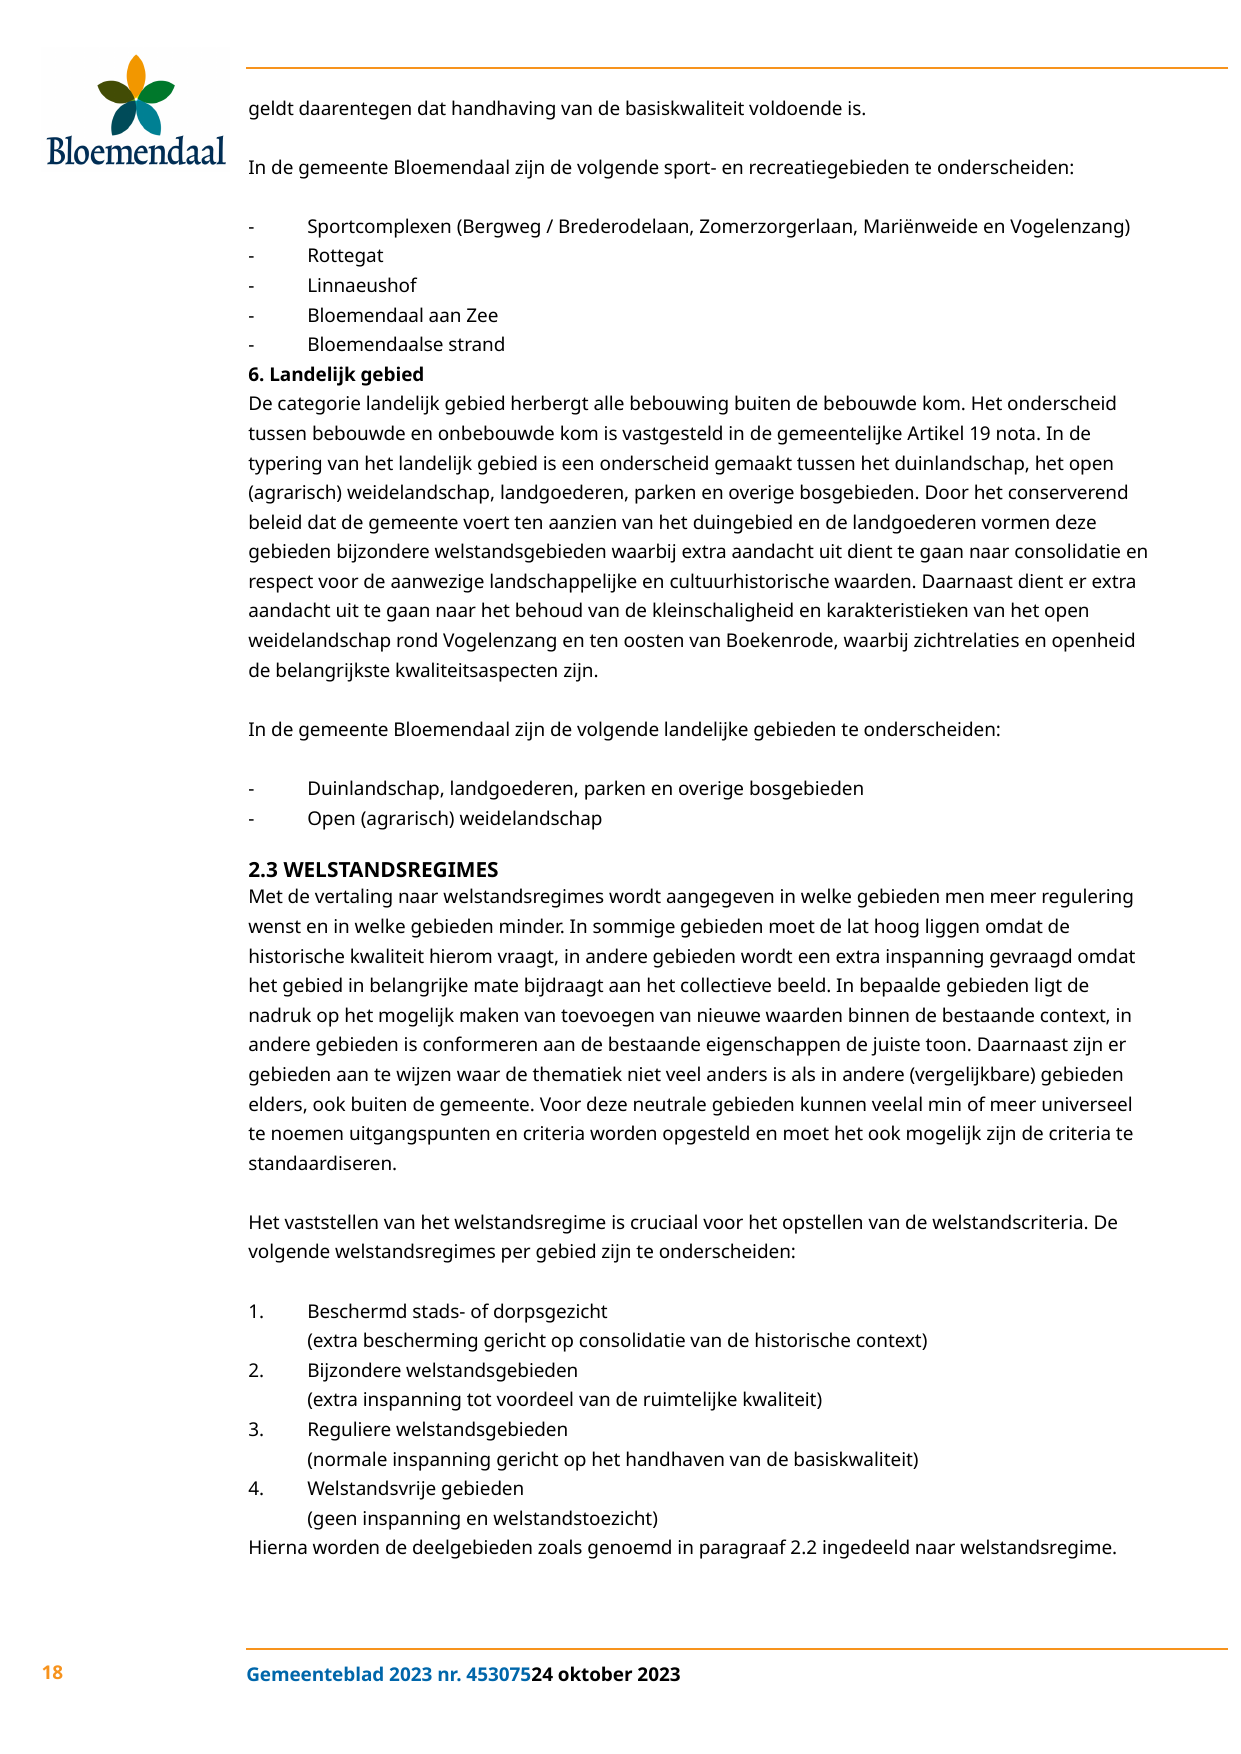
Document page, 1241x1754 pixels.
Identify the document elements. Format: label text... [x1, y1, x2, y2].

list Open (agrarisch) weidelandschap [248, 805, 1152, 831]
text 2.3 WELSTANDSREGIMES [248, 855, 1152, 884]
list Linnaeushof [248, 272, 1152, 298]
text In de gemeente Bloemendaal zijn de volgende landelijke gebieden te onderscheiden: [248, 716, 1152, 742]
list (extra bescherming gericht op consolidatie van de historische context) [248, 1327, 1152, 1353]
text geldt daarentegen dat handhaving van de basiskwaliteit voldoende is. [248, 95, 1152, 121]
text De categorie landelijk gebied herbergt alle bebouwing buiten de bebouwde kom. Het onderscheid tussen bebouwde en onbebouwde kom is vastgesteld in de gemeentelijke Artikel 19 nota. In de typering van het landelijk gebied is een onderscheid gemaakt tussen het duinlandschap, het open (agrarisch) weidelandschap, landgoederen, parken en overige bosgebieden. Door het conserverend beleid dat de gemeente voert ten aanzien van het duingebied en de landgoederen vormen deze gebieden bijzondere welstandsgebieden waarbij extra aandacht uit dient te gaan naar consolidatie en respect voor de aanwezige landschappelijke en cultuurhistorische waarden. Daarnaast dient er extra aandacht uit te gaan naar het behoud van de kleinschaligheid en karakteristieken van het open weidelandschap rond Vogelenzang en ten oosten van Boekenrode, waarbij zichtrelaties en openheid de belangrijkste kwaliteitsaspecten zijn. [248, 391, 1152, 683]
text Met de vertaling naar welstandsregimes wordt aangegeven in welke gebieden men meer regulering wenst en in welke gebieden minder. In sommige gebieden moet de lat hoog liggen omdat de historische kwaliteit hierom vraagt, in andere gebieden wordt een extra inspanning gevraagd omdat het gebied in belangrijke mate bijdraagt aan het collectieve beeld. In bepaalde gebieden ligt de nadruk op het mogelijk maken van toevoegen van nieuwe waarden binnen de bestaande context, in andere gebieden is conformeren aan de bestaande eigenschappen de juiste toon. Daarnaast zijn er gebieden aan te wijzen waar de thematiek niet veel anders is als in andere (vergelijkbare) gebieden elders, ook buiten de gemeente. Voor deze neutrale gebieden kunnen veelal min of meer universeel te noemen uitgangspunten en criteria worden opgesteld en moet het ook mogelijk zijn de criteria te standaardiseren. [248, 884, 1152, 1176]
text In de gemeente Bloemendaal zijn de volgende sport- en recreatiegebieden te onderscheiden: [248, 154, 1152, 180]
list Bijzondere welstandsgebieden [248, 1357, 1152, 1383]
picture [41, 47, 231, 172]
list Welstandsvrije gebieden [248, 1475, 1152, 1501]
list (extra inspanning tot voordeel van de ruimtelijke kwaliteit) [248, 1387, 1152, 1412]
text Hierna worden de deelgebieden zoals genoemd in paragraaf 2.2 ingedeeld naar welstandsregime. [248, 1534, 1152, 1560]
list Rottegat [248, 243, 1152, 268]
text Het vaststellen van het welstandsregime is cruciaal voor het opstellen van de welstandscriteria. De volgende welstandsregimes per gebied zijn te onderscheiden: [248, 1209, 1152, 1264]
list Bloemendaalse strand [248, 331, 1152, 357]
list Duinlandschap, landgoederen, parken en overige bosgebieden [248, 775, 1152, 801]
text 6. Landelijk gebied [248, 361, 1152, 387]
list (geen inspanning en welstandstoezicht) [248, 1505, 1152, 1531]
list Beschermd stads- of dorpsgezicht [248, 1298, 1152, 1323]
list Sportcomplexen (Bergweg / Brederodelaan, Zomerzorgerlaan, Mariënweide en Vogelenzang) [248, 213, 1152, 239]
list Reguliere welstandsgebieden [248, 1416, 1152, 1442]
list (normale inspanning gericht op het handhaven van de basiskwaliteit) [248, 1446, 1152, 1471]
list Bloemendaal aan Zee [248, 302, 1152, 328]
